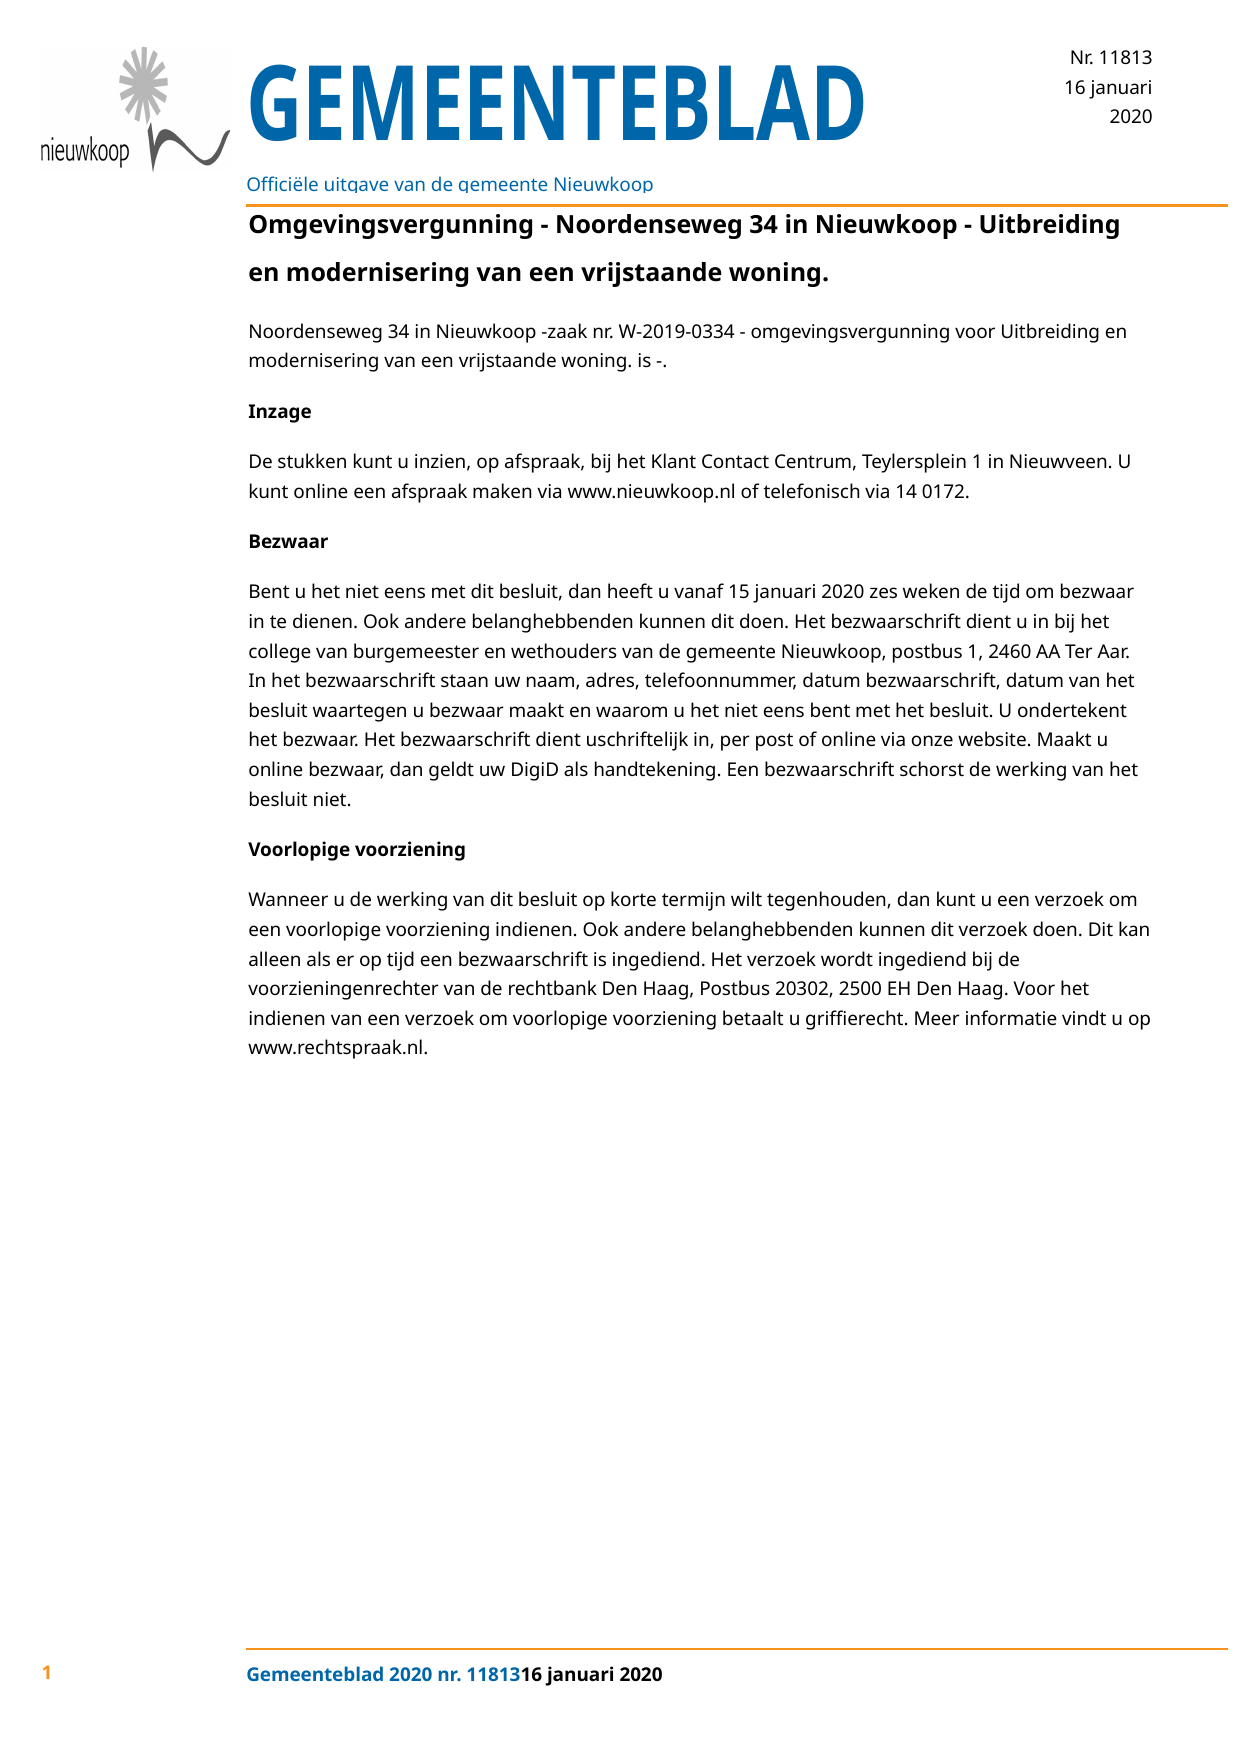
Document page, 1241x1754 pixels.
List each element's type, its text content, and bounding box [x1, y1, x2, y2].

picture [41, 47, 231, 172]
text Wanneer u de werking van dit besluit op korte termijn wilt tegenhouden, dan kunt u een verzoek om een voorlopige voorziening indienen. Ook andere belanghebbenden kunnen dit verzoek doen. Dit kan alleen als er op tijd een bezwaarschrift is ingediend. Het verzoek wordt ingediend bij de voorzieningenrechter van de rechtbank Den Haag, Postbus 20302, 2500 EH Den Haag. Voor het indienen van een verzoek om voorlopige voorziening betaalt u griffierecht. Meer informatie vindt u op www.rechtspraak.nl. [248, 887, 1152, 1060]
text Bezwaar [248, 528, 1152, 554]
text Noordenseweg 34 in Nieuwkoop -zaak nr. W-2019-0334 - omgevingsvergunning voor Uitbreiding en modernisering van een vrijstaande woning. is -. [248, 318, 1152, 373]
text De stukken kunt u inzien, op afspraak, bij het Klant Contact Centrum, Teylersplein 1 in Nieuwveen. U kunt online een afspraak maken via www.nieuwkoop.nl of telefonisch via 14 0172. [248, 448, 1152, 504]
text Inzage [248, 398, 1152, 424]
text Omgevingsvergunning - Noordenseweg 34 in Nieuwkoop - Uitbreiding en modernisering van een vrijstaande woning. [248, 207, 1152, 288]
text Voorlopige voorziening [248, 836, 1152, 862]
text Bent u het niet eens met dit besluit, dan heeft u vanaf 15 januari 2020 zes weken de tijd om bezwaar in te dienen. Ook andere belanghebbenden kunnen dit doen. Het bezwaarschrift dient u in bij het college van burgemeester en wethouders van de gemeente Nieuwkoop, postbus 1, 2460 AA Ter Aar. In het bezwaarschrift staan uw naam, adres, telefoonnummer, datum bezwaarschrift, datum van het besluit waartegen u bezwaar maakt en waarom u het niet eens bent met het besluit. U ondertekent het bezwaar. Het bezwaarschrift dient uschriftelijk in, per post of online via onze website. Maakt u online bezwaar, dan geldt uw DigiD als handtekening. Een bezwaarschrift schorst de werking van het besluit niet. [248, 579, 1152, 812]
